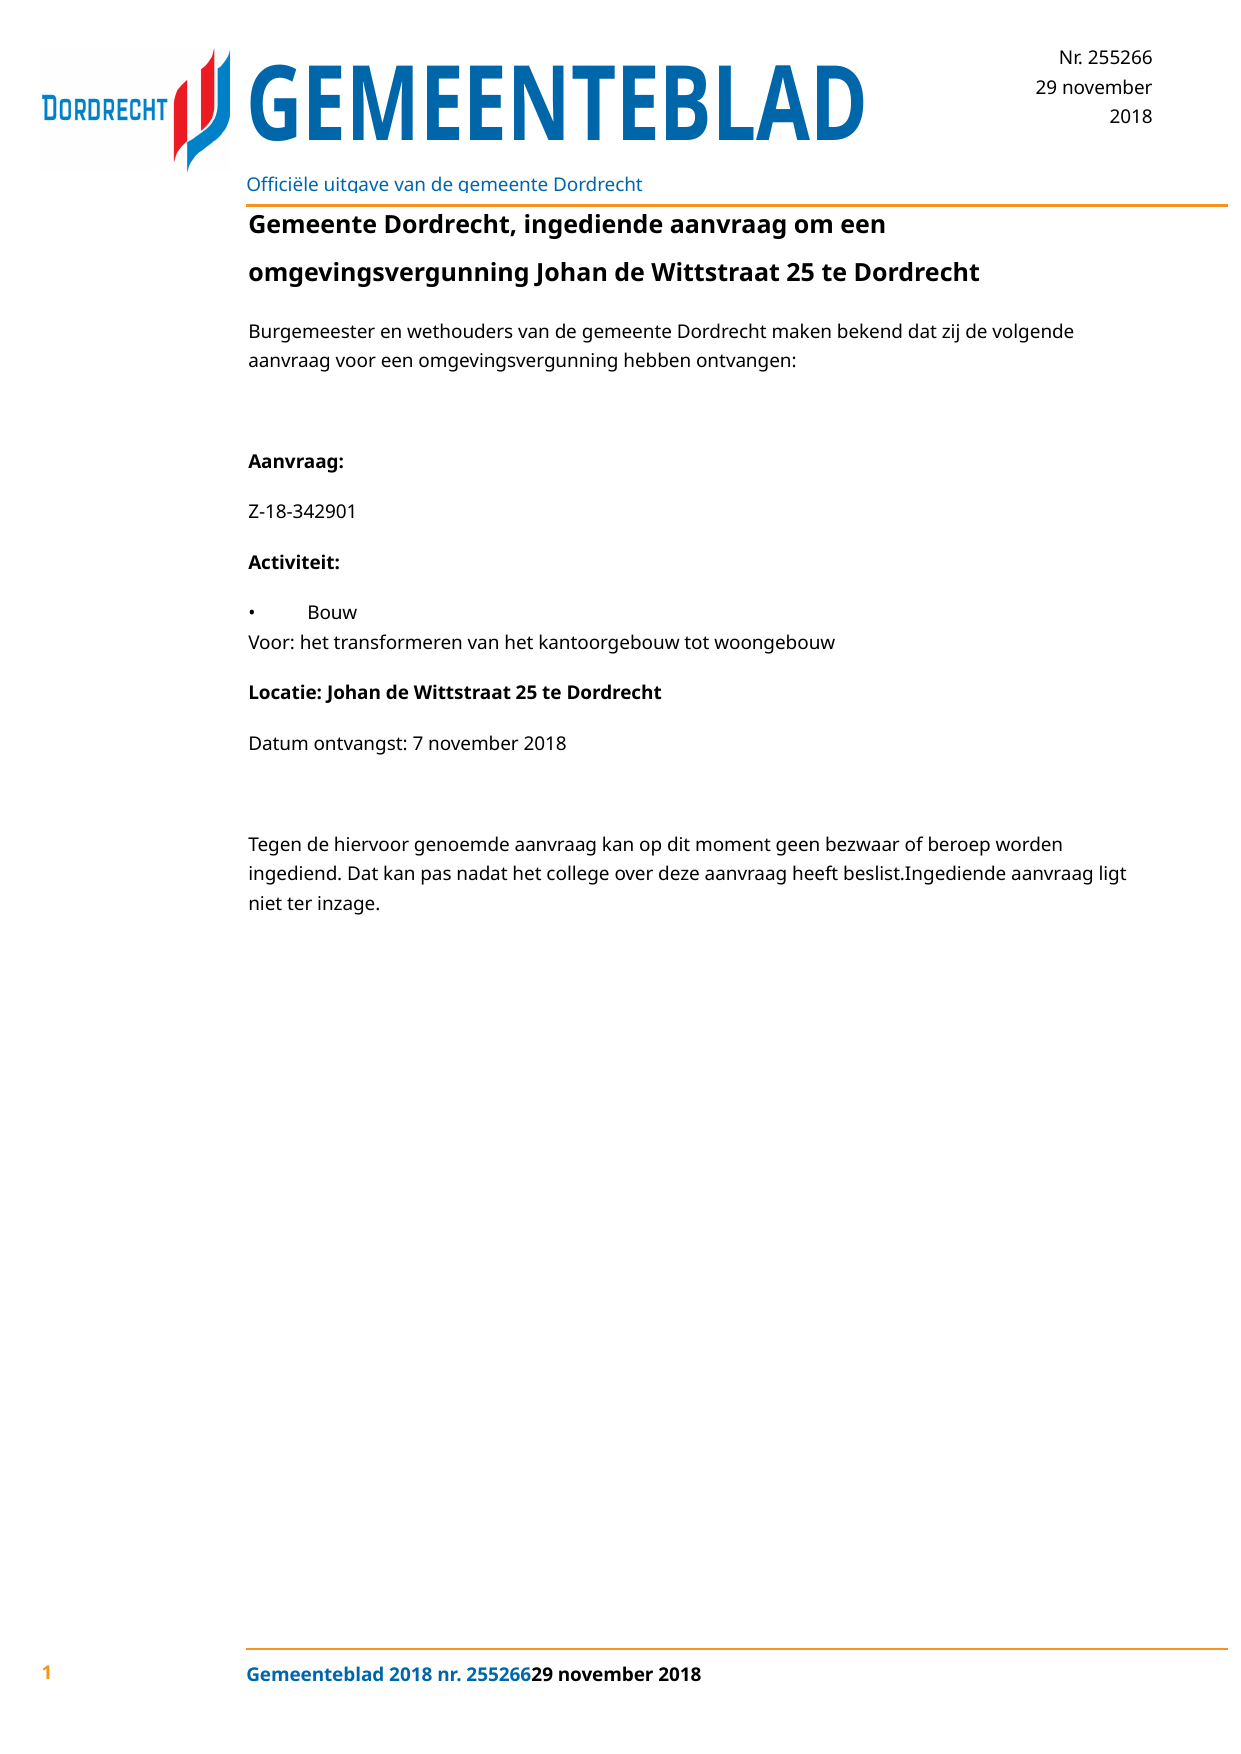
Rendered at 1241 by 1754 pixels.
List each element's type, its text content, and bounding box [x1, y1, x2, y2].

text Tegen de hiervoor genoemde aanvraag kan op dit moment geen bezwaar of beroep worden ingediend. Dat kan pas nadat het college over deze aanvraag heeft beslist.Ingediende aanvraag ligt niet ter inzage. [248, 831, 1152, 916]
text Voor: het transformeren van het kantoorgebouw tot woongebouw [248, 629, 1152, 655]
list Bouw [248, 599, 1152, 625]
text Gemeente Dordrecht, ingediende aanvraag om een omgevingsvergunning Johan de Wittstraat 25 te Dordrecht [248, 207, 1152, 288]
text Datum ontvangst: 7 november 2018 [248, 730, 1152, 756]
picture [41, 47, 231, 172]
text Locatie: Johan de Wittstraat 25 te Dordrecht [248, 679, 1152, 705]
text Burgemeester en wethouders van de gemeente Dordrecht maken bekend dat zij de volgende aanvraag voor een omgevingsvergunning hebben ontvangen: [248, 318, 1152, 373]
text Aanvraag: [248, 448, 1152, 474]
text Activiteit: [248, 549, 1152, 575]
text Z-18-342901 [248, 499, 1152, 524]
